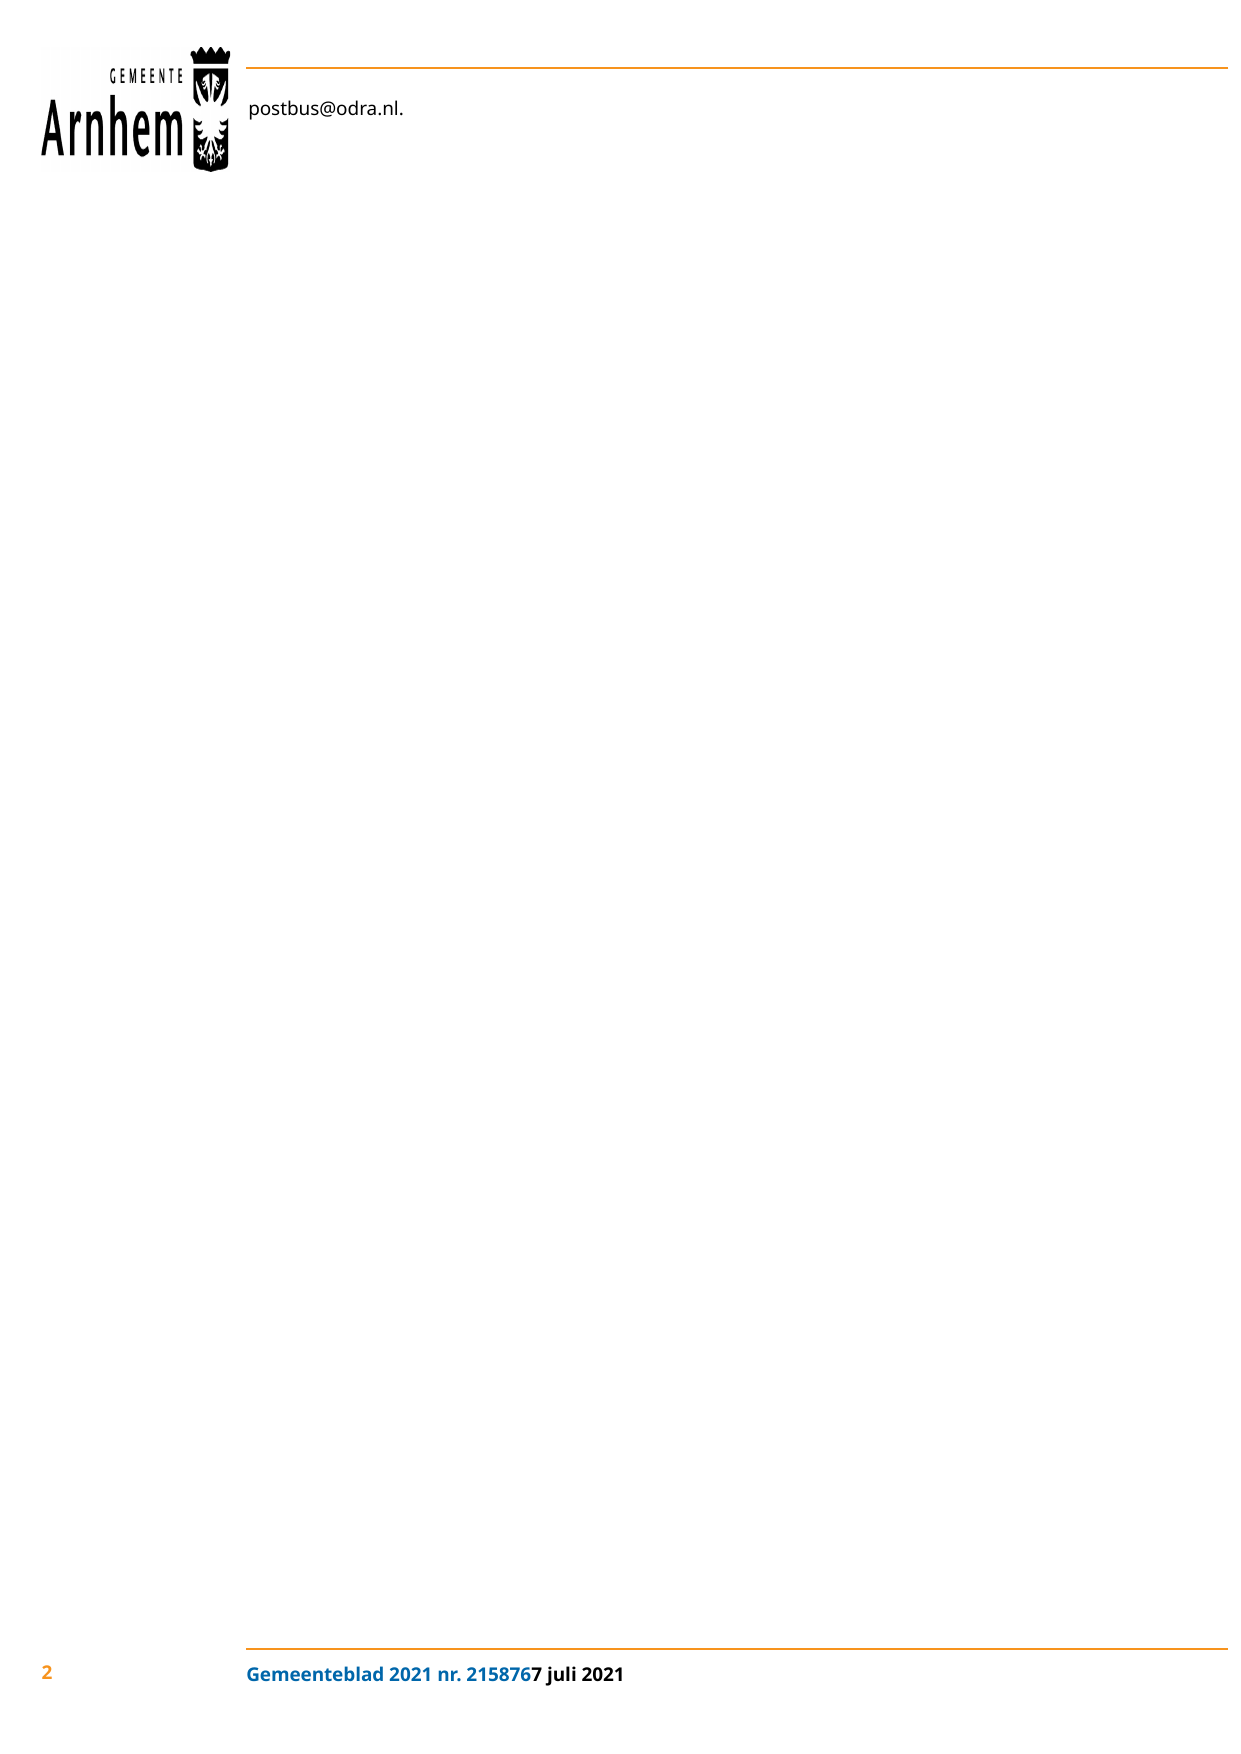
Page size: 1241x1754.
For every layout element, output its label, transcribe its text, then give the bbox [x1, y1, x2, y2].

text postbus@odra.nl. [248, 95, 1152, 121]
picture [41, 47, 231, 172]
